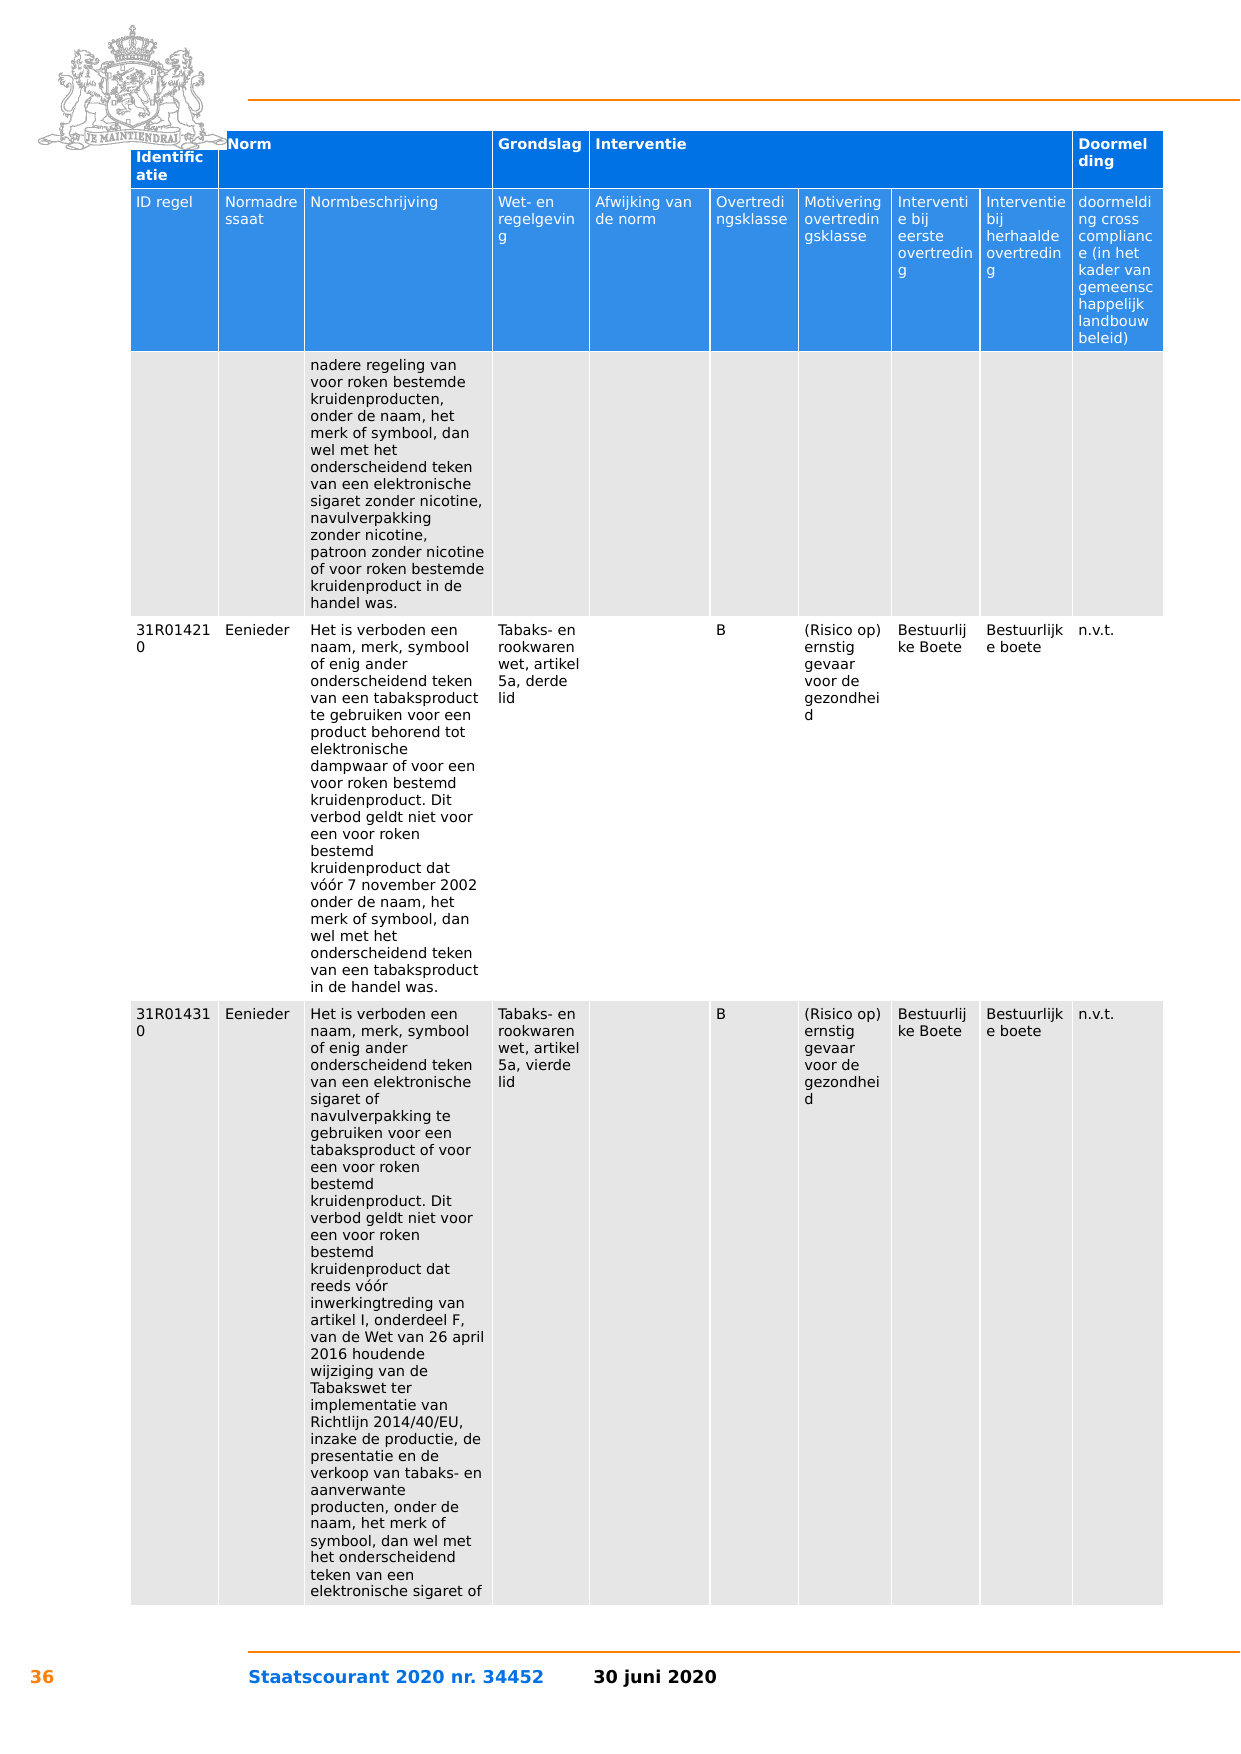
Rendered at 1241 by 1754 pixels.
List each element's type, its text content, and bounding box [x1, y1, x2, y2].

table_cell B [711, 1001, 798, 1605]
table_cell Interventie bij eerste overtreding [892, 189, 979, 351]
table_cell n.v.t. [1073, 618, 1163, 1000]
table_cell Eenieder [219, 618, 304, 1000]
table_header Grondslag [493, 131, 589, 188]
table_cell Bestuurlijke boete [981, 618, 1072, 1000]
table_cell (Risico op) ernstig gevaar voor de gezondheid [799, 1001, 891, 1605]
table_cell [799, 352, 891, 616]
table_header Interventie [590, 131, 1072, 188]
table_cell [1073, 352, 1163, 616]
table_cell [590, 1001, 709, 1605]
table_cell n.v.t. [1073, 1001, 1163, 1605]
table_cell [981, 352, 1072, 616]
table_cell [219, 352, 304, 616]
table_cell Bestuurlijke Boete [892, 1001, 979, 1605]
table_cell Tabaks- en rookwarenwet, artikel 5a, vierde lid [493, 1001, 589, 1605]
table_cell Eenieder [219, 1001, 304, 1605]
table_cell [892, 352, 979, 616]
table_cell Het is verboden een naam, merk, symbool of enig ander onderscheidend teken van een elektronische sigaret of navulverpakking te gebruiken voor een tabaksproduct of voor een voor roken bestemd kruidenproduct. Dit verbod geldt niet voor een voor roken bestemd kruidenproduct dat reeds vóór inwerkingtreding van artikel I, onderdeel F, van de Wet van 26 april 2016 houdende wijziging van de Tabakswet ter implementatie van Richtlijn 2014/40/EU, inzake de productie, de presentatie en de verkoop van tabaks- en aanverwante producten, onder de naam, het merk of symbool, dan wel met het onderscheidend teken van een elektronische sigaret of [305, 1001, 492, 1605]
table_cell (Risico op) ernstig gevaar voor de gezondheid [799, 618, 891, 1000]
picture [38, 25, 227, 150]
table_cell [590, 352, 709, 616]
table_cell nadere regeling van voor roken bestemde kruidenproducten, onder de naam, het merk of symbool, dan wel met het onderscheidend teken van een elektronische sigaret zonder nicotine, navulverpakking zonder nicotine, patroon zonder nicotine of voor roken bestemde kruidenproduct in de handel was. [305, 352, 492, 616]
table_cell Wet- en regelgeving [493, 189, 589, 351]
table_header Doormelding [1073, 131, 1163, 188]
table_cell Bestuurlijke Boete [892, 618, 979, 1000]
table_cell B [711, 618, 798, 1000]
table_cell 31R014310 [131, 1001, 218, 1605]
table_cell Het is verboden een naam, merk, symbool of enig ander onderscheidend teken van een tabaksproduct te gebruiken voor een product behorend tot elektronische dampwaar of voor een voor roken bestemd kruidenproduct. Dit verbod geldt niet voor een voor roken bestemd kruidenproduct dat vóór 7 november 2002 onder de naam, het merk of symbool, dan wel met het onderscheidend teken van een tabaksproduct in de handel was. [305, 618, 492, 1000]
table_cell doormelding cross compliance (in het kader van gemeenschappelijk landbouwbeleid) [1073, 189, 1163, 351]
table_cell Normbeschrijving [305, 189, 492, 351]
table_cell 31R014210 [131, 618, 218, 1000]
table_cell Motivering overtredingsklasse [799, 189, 891, 351]
table_cell ID regel [131, 189, 218, 351]
table_header Norm [219, 131, 492, 188]
table_cell Tabaks- en rookwarenwet, artikel 5a, derde lid [493, 618, 589, 1000]
table_cell Normadressaat [219, 189, 304, 351]
table_cell Bestuurlijke boete [981, 1001, 1072, 1605]
table_cell [711, 352, 798, 616]
table_cell Afwijking van de norm [590, 189, 709, 351]
table_cell Overtredingsklasse [711, 189, 798, 351]
table_cell [493, 352, 589, 616]
table_cell Interventie bij herhaalde overtreding [981, 189, 1072, 351]
table_cell [131, 352, 218, 616]
table_cell [590, 618, 709, 1000]
table_header Identificatie [131, 150, 218, 188]
